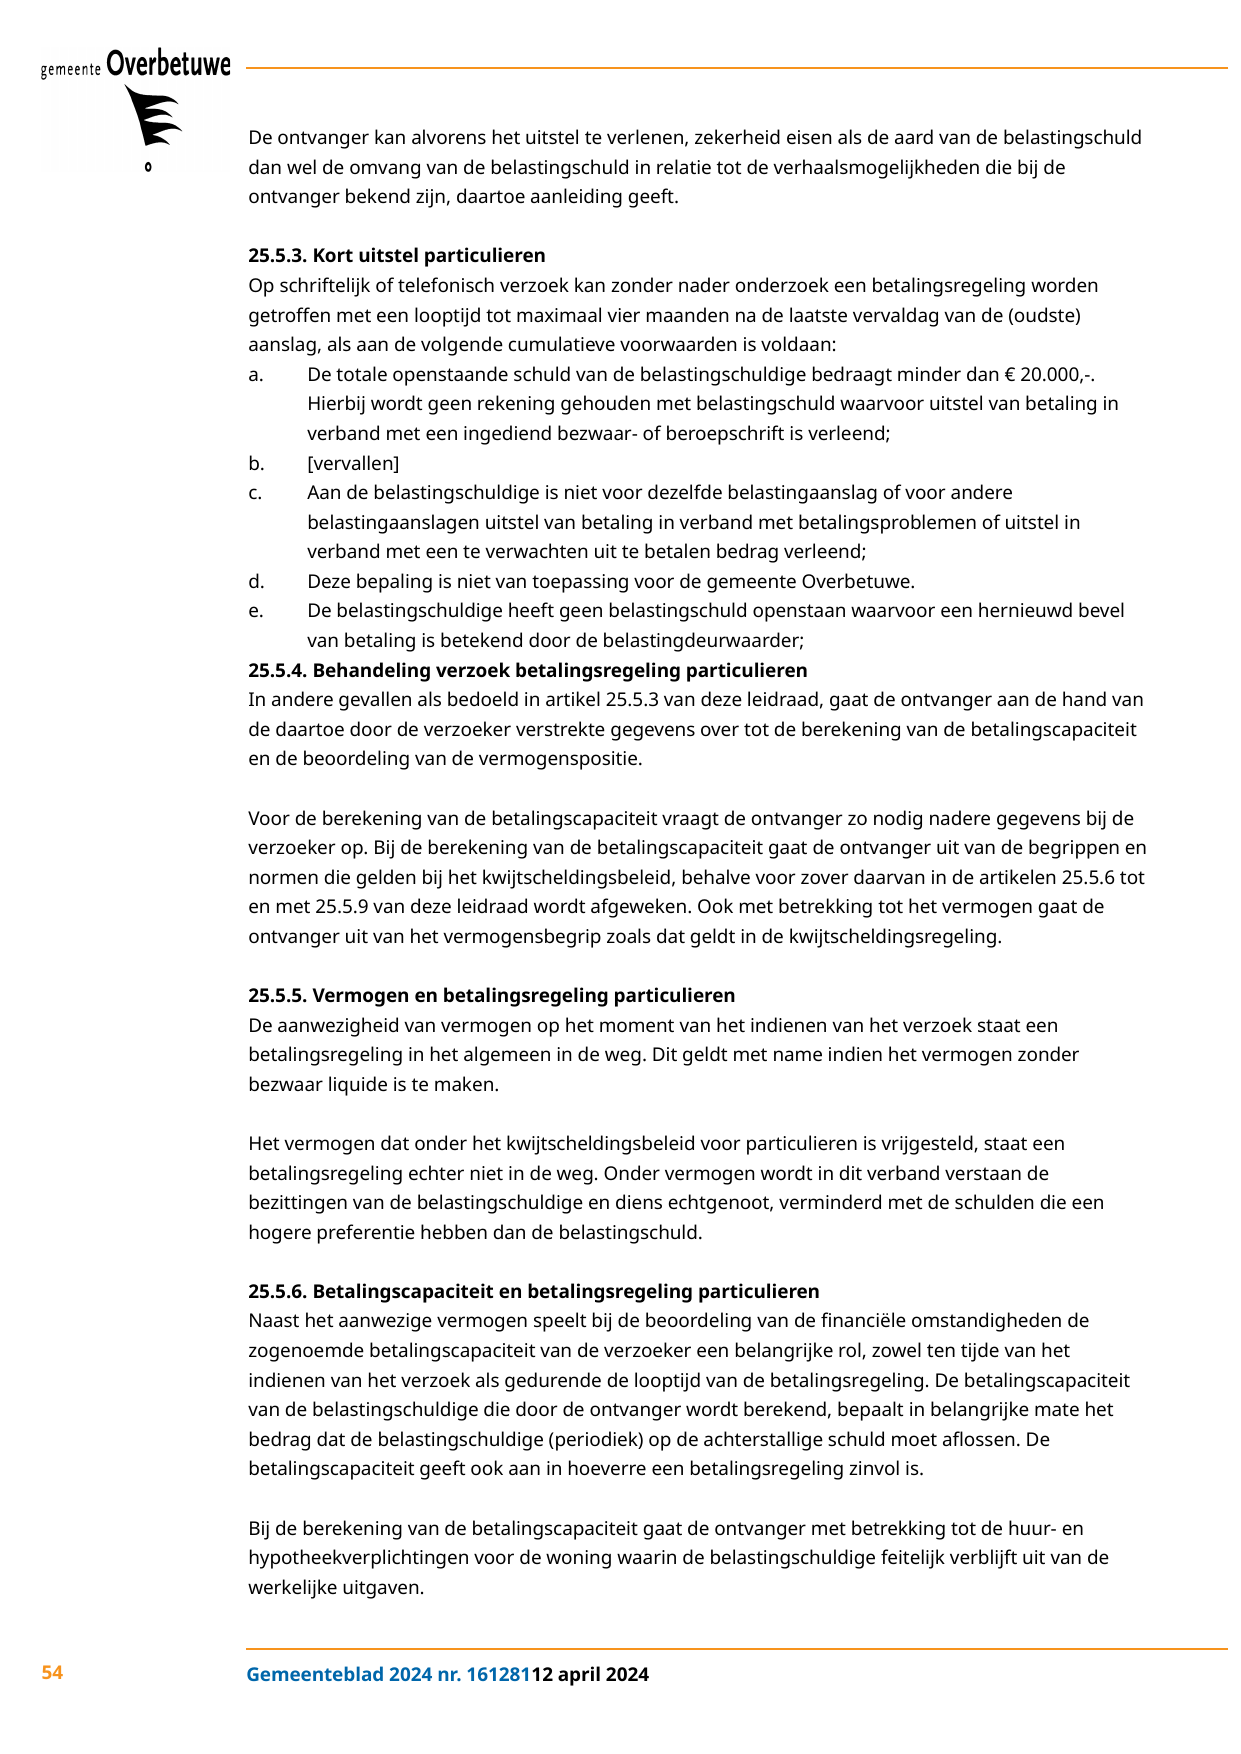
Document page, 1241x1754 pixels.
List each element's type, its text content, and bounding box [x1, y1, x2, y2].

text Bij de berekening van de betalingscapaciteit gaat de ontvanger met betrekking tot de huur- en hypotheekverplichtingen voor de woning waarin de belastingschuldige feitelijk verblijft uit van de werkelijke uitgaven. [248, 1515, 1152, 1600]
text 25.5.5. Vermogen en betalingsregeling particulieren [248, 982, 1152, 1008]
picture [41, 47, 231, 172]
text 25.5.3. Kort uitstel particulieren [248, 243, 1152, 268]
text De aanwezigheid van vermogen op het moment van het indienen van het verzoek staat een betalingsregeling in het algemeen in de weg. Dit geldt met name indien het vermogen zonder bezwaar liquide is te maken. [248, 1012, 1152, 1097]
list [vervallen] [248, 450, 1152, 476]
text Naast het aanwezige vermogen speelt bij de beoordeling van de financiële omstandigheden de zogenoemde betalingscapaciteit van de verzoeker een belangrijke rol, zowel ten tijde van het indienen van het verzoek als gedurende de looptijd van de betalingsregeling. De betalingscapaciteit van de belastingschuldige die door de ontvanger wordt berekend, bepaalt in belangrijke mate het bedrag dat de belastingschuldige (periodiek) op de achterstallige schuld moet aflossen. De betalingscapaciteit geeft ook aan in hoeverre een betalingsregeling zinvol is. [248, 1308, 1152, 1481]
text Voor de berekening van de betalingscapaciteit vraagt de ontvanger zo nodig nadere gegevens bij de verzoeker op. Bij de berekening van de betalingscapaciteit gaat de ontvanger uit van de begrippen en normen die gelden bij het kwijtscheldingsbeleid, behalve voor zover daarvan in de artikelen 25.5.6 tot en met 25.5.9 van deze leidraad wordt afgeweken. Ook met betrekking tot het vermogen gaat de ontvanger uit van het vermogensbegrip zoals dat geldt in de kwijtscheldingsregeling. [248, 805, 1152, 949]
list De belastingschuldige heeft geen belastingschuld openstaan waarvoor een hernieuwd bevel van betaling is betekend door de belastingdeurwaarder; [248, 598, 1152, 653]
text Het vermogen dat onder het kwijtscheldingsbeleid voor particulieren is vrijgesteld, staat een betalingsregeling echter niet in de weg. Onder vermogen wordt in dit verband verstaan de bezittingen van de belastingschuldige en diens echtgenoot, verminderd met de schulden die een hogere preferentie hebben dan de belastingschuld. [248, 1130, 1152, 1245]
list Aan de belastingschuldige is niet voor dezelfde belastingaanslag of voor andere belastingaanslagen uitstel van betaling in verband met betalingsproblemen of uitstel in verband met een te verwachten uit te betalen bedrag verleend; [248, 479, 1152, 564]
text In andere gevallen als bedoeld in artikel 25.5.3 van deze leidraad, gaat de ontvanger aan de hand van de daartoe door de verzoeker verstrekte gegevens over tot de berekening van de betalingscapaciteit en de beoordeling van de vermogenspositie. [248, 686, 1152, 771]
text Op schriftelijk of telefonisch verzoek kan zonder nader onderzoek een betalingsregeling worden getroffen met een looptijd tot maximaal vier maanden na de laatste vervaldag van de (oudste) aanslag, als aan de volgende cumulatieve voorwaarden is voldaan: [248, 272, 1152, 357]
text De ontvanger kan alvorens het uitstel te verlenen, zekerheid eisen als de aard van de belastingschuld dan wel de omvang van de belastingschuld in relatie tot de verhaalsmogelijkheden die bij de ontvanger bekend zijn, daartoe aanleiding geeft. [248, 124, 1152, 209]
list Deze bepaling is niet van toepassing voor de gemeente Overbetuwe. [248, 568, 1152, 594]
list De totale openstaande schuld van de belastingschuldige bedraagt minder dan € 20.000,-. Hierbij wordt geen rekening gehouden met belastingschuld waarvoor uitstel van betaling in verband met een ingediend bezwaar- of beroepschrift is verleend; [248, 361, 1152, 446]
text 25.5.6. Betalingscapaciteit en betalingsregeling particulieren [248, 1278, 1152, 1304]
text 25.5.4. Behandeling verzoek betalingsregeling particulieren [248, 657, 1152, 683]
